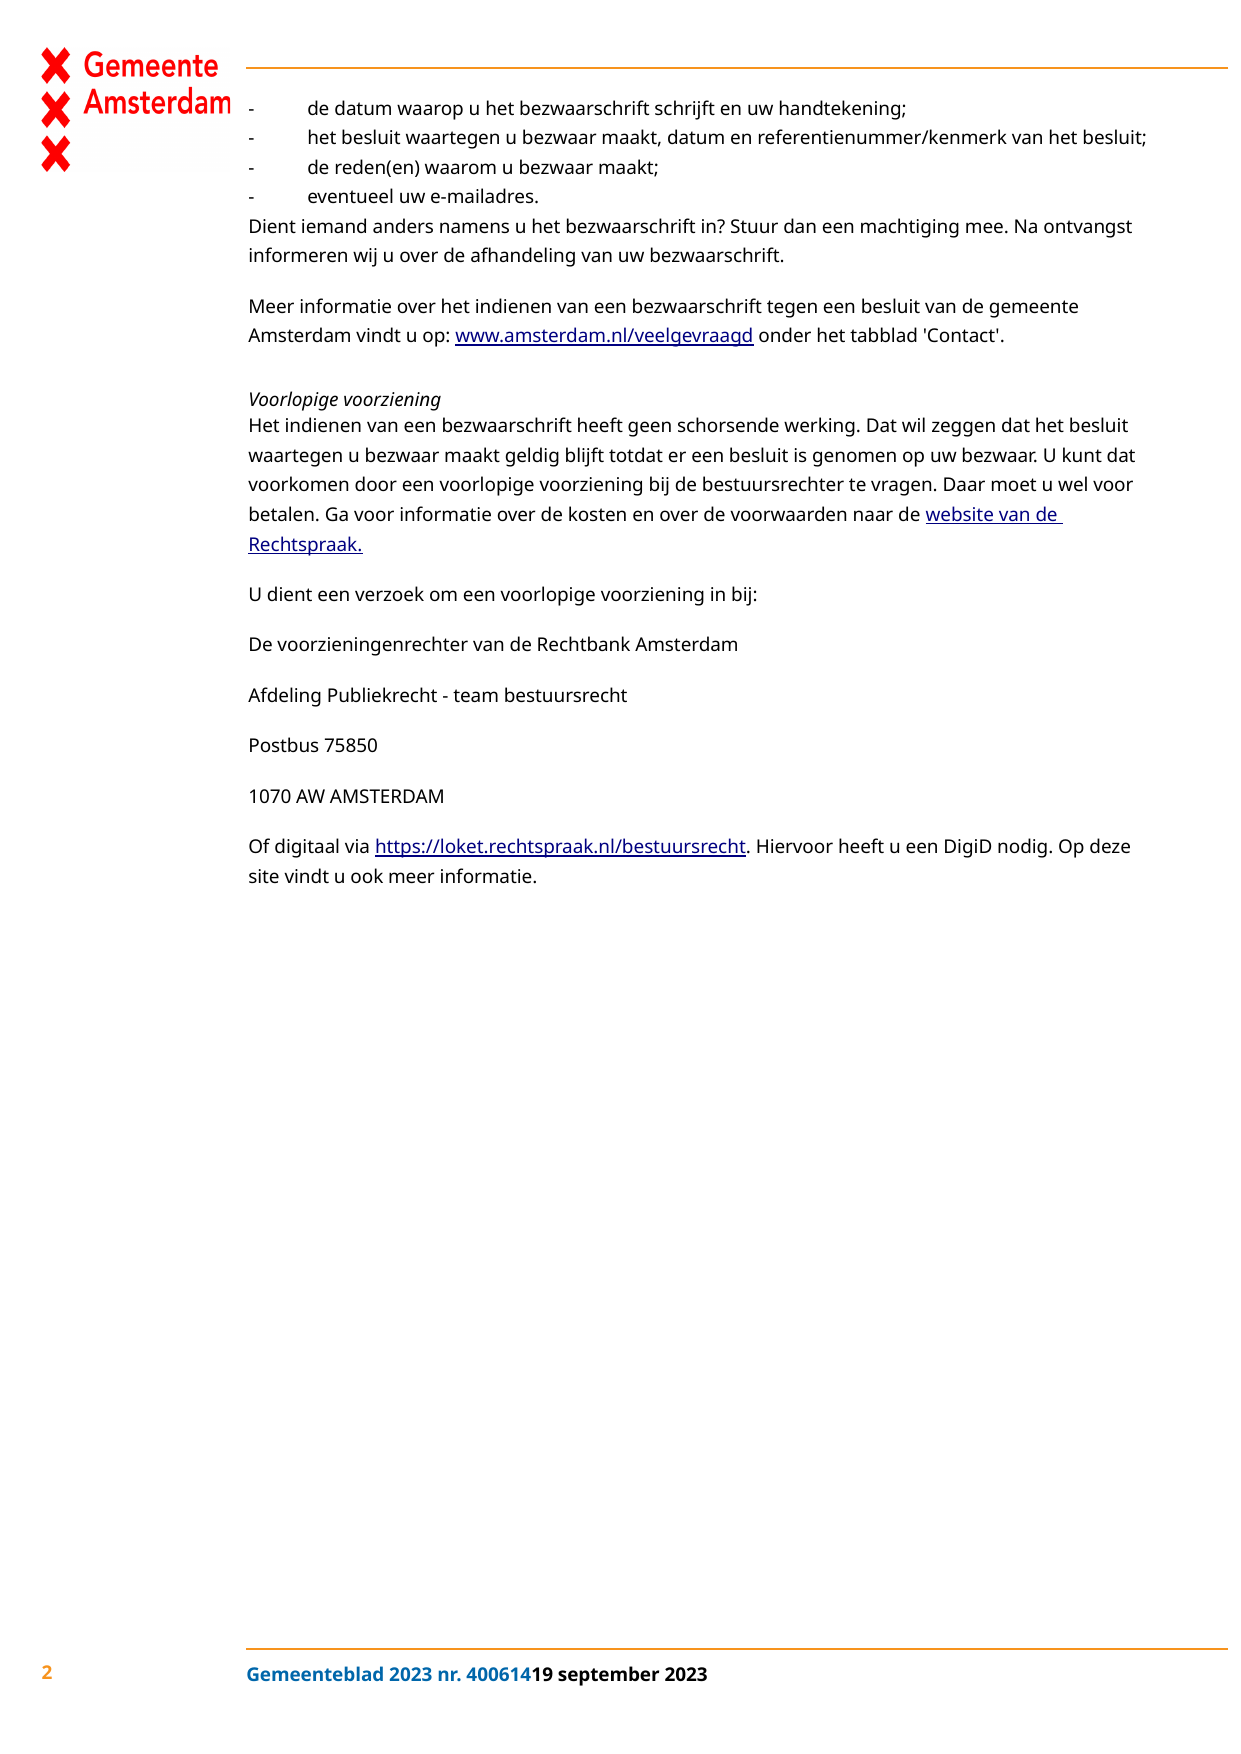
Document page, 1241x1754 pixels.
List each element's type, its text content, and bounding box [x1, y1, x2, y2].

list eventueel uw e-mailadres. [248, 183, 1152, 209]
text 1070 AW AMSTERDAM [248, 783, 1152, 808]
list de datum waarop u het bezwaarschrift schrijft en uw handtekening; [248, 95, 1152, 121]
text Of digitaal via https://loket.rechtspraak.nl/bestuursrecht. Hiervoor heeft u een DigiD nodig. Op deze site vindt u ook meer informatie. [248, 833, 1152, 888]
list het besluit waartegen u bezwaar maakt, datum en referentienummer/kenmerk van het besluit; [248, 124, 1152, 150]
text Voorlopige voorziening [248, 387, 1152, 412]
text U dient een verzoek om een voorlopige voorziening in bij: [248, 581, 1152, 607]
list de reden(en) waarom u bezwaar maakt; [248, 154, 1152, 180]
text De voorzieningenrechter van de Rechtbank Amsterdam [248, 632, 1152, 657]
text Meer informatie over het indienen van een bezwaarschrift tegen een besluit van de gemeente Amsterdam vindt u op: www.amsterdam.nl/veelgevraagd onder het tabblad 'Contact'. [248, 293, 1152, 348]
picture [41, 47, 231, 172]
text Afdeling Publiekrecht - team bestuursrecht [248, 682, 1152, 708]
text Dient iemand anders namens u het bezwaarschrift in? Stuur dan een machtiging mee. Na ontvangst informeren wij u over de afhandeling van uw bezwaarschrift. [248, 213, 1152, 268]
text Postbus 75850 [248, 732, 1152, 758]
text Het indienen van een bezwaarschrift heeft geen schorsende werking. Dat wil zeggen dat het besluit waartegen u bezwaar maakt geldig blijft totdat er een besluit is genomen op uw bezwaar. U kunt dat voorkomen door een voorlopige voorziening bij de bestuursrechter te vragen. Daar moet u wel voor betalen. Ga voor informatie over de kosten en over de voorwaarden naar de website van de Rechtspraak. [248, 412, 1152, 556]
